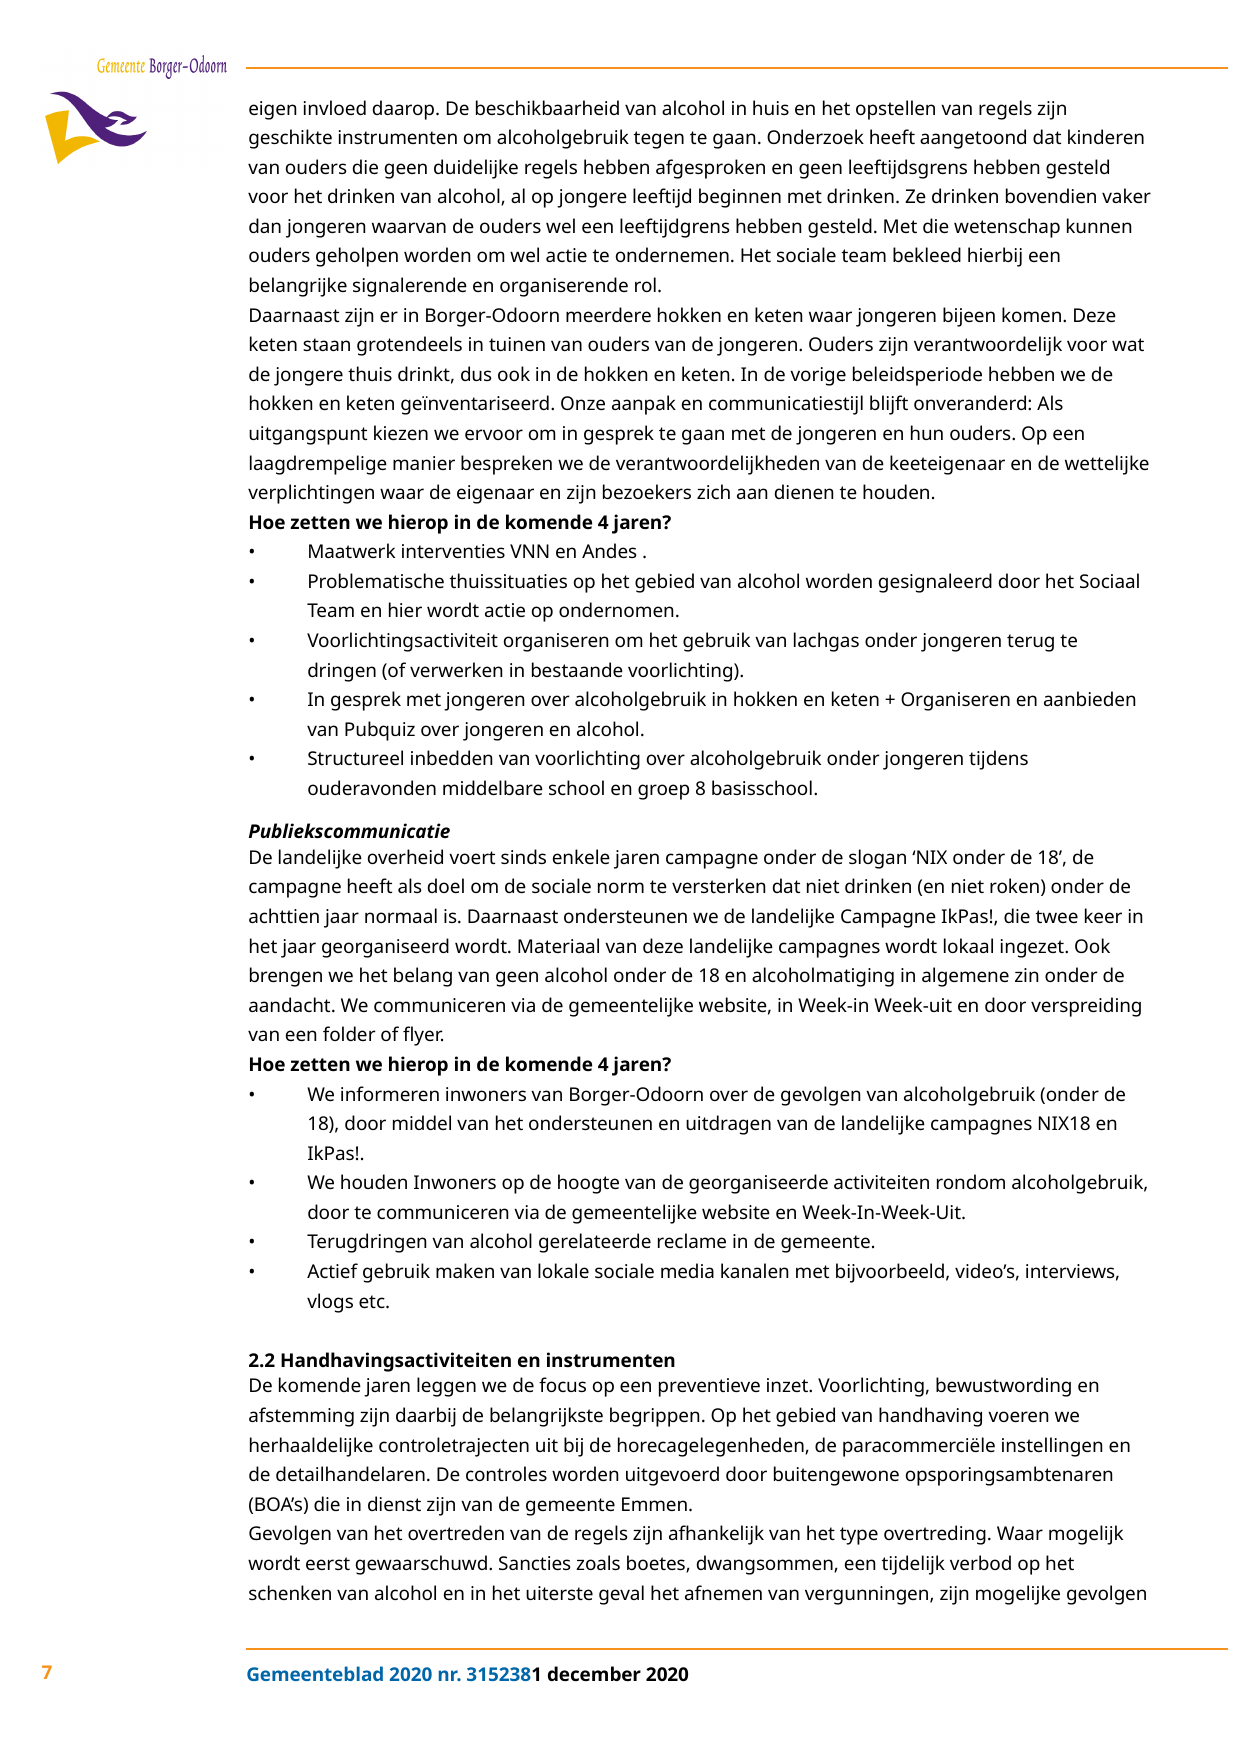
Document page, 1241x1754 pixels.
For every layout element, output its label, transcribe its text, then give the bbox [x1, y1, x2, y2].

picture [41, 47, 231, 172]
list Structureel inbedden van voorlichting over alcoholgebruik onder jongeren tijdens ouderavonden middelbare school en groep 8 basisschool. [248, 746, 1152, 801]
list Maatwerk interventies VNN en Andes . [248, 538, 1152, 564]
text De landelijke overheid voert sinds enkele jaren campagne onder de slogan ‘NIX onder de 18’, de campagne heeft als doel om de sociale norm te versterken dat niet drinken (en niet roken) onder de achttien jaar normaal is. Daarnaast ondersteunen we de landelijke Campagne IkPas!, die twee keer in het jaar georganiseerd wordt. Materiaal van deze landelijke campagnes wordt lokaal ingezet. Ook brengen we het belang van geen alcohol onder de 18 en alcoholmatiging in algemene zin onder de aandacht. We communiceren via de gemeentelijke website, in Week-in Week-uit en door verspreiding van een folder of flyer. [248, 844, 1152, 1047]
text 2.2 Handhavingsactiviteiten en instrumenten [248, 1347, 1152, 1373]
list We informeren inwoners van Borger-Odoorn over de gevolgen van alcoholgebruik (onder de 18), door middel van het ondersteunen en uitdragen van de landelijke campagnes NIX18 en IkPas!. [248, 1081, 1152, 1166]
list Actief gebruik maken van lokale sociale media kanalen met bijvoorbeeld, video’s, interviews, vlogs etc. [248, 1258, 1152, 1313]
text Hoe zetten we hierop in de komende 4 jaren? [248, 1051, 1152, 1077]
text Daarnaast zijn er in Borger-Odoorn meerdere hokken en keten waar jongeren bijeen komen. Deze keten staan grotendeels in tuinen van ouders van de jongeren. Ouders zijn verantwoordelijk voor wat de jongere thuis drinkt, dus ook in de hokken en keten. In de vorige beleidsperiode hebben we de hokken en keten geïnventariseerd. Onze aanpak en communicatiestijl blijft onveranderd: Als uitgangspunt kiezen we ervoor om in gesprek te gaan met de jongeren en hun ouders. Op een laagdrempelige manier bespreken we de verantwoordelijkheden van de keeteigenaar en de wettelijke verplichtingen waar de eigenaar en zijn bezoekers zich aan dienen te houden. [248, 302, 1152, 505]
text Publiekscommunicatie [248, 818, 1152, 844]
text Hoe zetten we hierop in de komende 4 jaren? [248, 509, 1152, 535]
list In gesprek met jongeren over alcoholgebruik in hokken en keten + Organiseren en aanbieden van Pubquiz over jongeren en alcohol. [248, 686, 1152, 742]
list Problematische thuissituaties op het gebied van alcohol worden gesignaleerd door het Sociaal Team en hier wordt actie op ondernomen. [248, 568, 1152, 623]
list Terugdringen van alcohol gerelateerde reclame in de gemeente. [248, 1229, 1152, 1254]
list Voorlichtingsactiviteit organiseren om het gebruik van lachgas onder jongeren terug te dringen (of verwerken in bestaande voorlichting). [248, 627, 1152, 683]
text Gevolgen van het overtreden van de regels zijn afhankelijk van het type overtreding. Waar mogelijk wordt eerst gewaarschuwd. Sancties zoals boetes, dwangsommen, een tijdelijk verbod op het schenken van alcohol en in het uiterste geval het afnemen van vergunningen, zijn mogelijke gevolgen [248, 1521, 1152, 1606]
list We houden Inwoners op de hoogte van de georganiseerde activiteiten rondom alcoholgebruik, door te communiceren via de gemeentelijke website en Week-In-Week-Uit. [248, 1169, 1152, 1225]
text eigen invloed daarop. De beschikbaarheid van alcohol in huis en het opstellen van regels zijn geschikte instrumenten om alcoholgebruik tegen te gaan. Onderzoek heeft aangetoond dat kinderen van ouders die geen duidelijke regels hebben afgesproken en geen leeftijdsgrens hebben gesteld voor het drinken van alcohol, al op jongere leeftijd beginnen met drinken. Ze drinken bovendien vaker dan jongeren waarvan de ouders wel een leeftijdgrens hebben gesteld. Met die wetenschap kunnen ouders geholpen worden om wel actie te ondernemen. Het sociale team bekleed hierbij een belangrijke signalerende en organiserende rol. [248, 95, 1152, 298]
text De komende jaren leggen we de focus op een preventieve inzet. Voorlichting, bewustwording en afstemming zijn daarbij de belangrijkste begrippen. Op het gebied van handhaving voeren we herhaaldelijke controletrajecten uit bij de horecagelegenheden, de paracommerciële instellingen en de detailhandelaren. De controles worden uitgevoerd door buitengewone opsporingsambtenaren (BOA’s) die in dienst zijn van de gemeente Emmen. [248, 1373, 1152, 1517]
